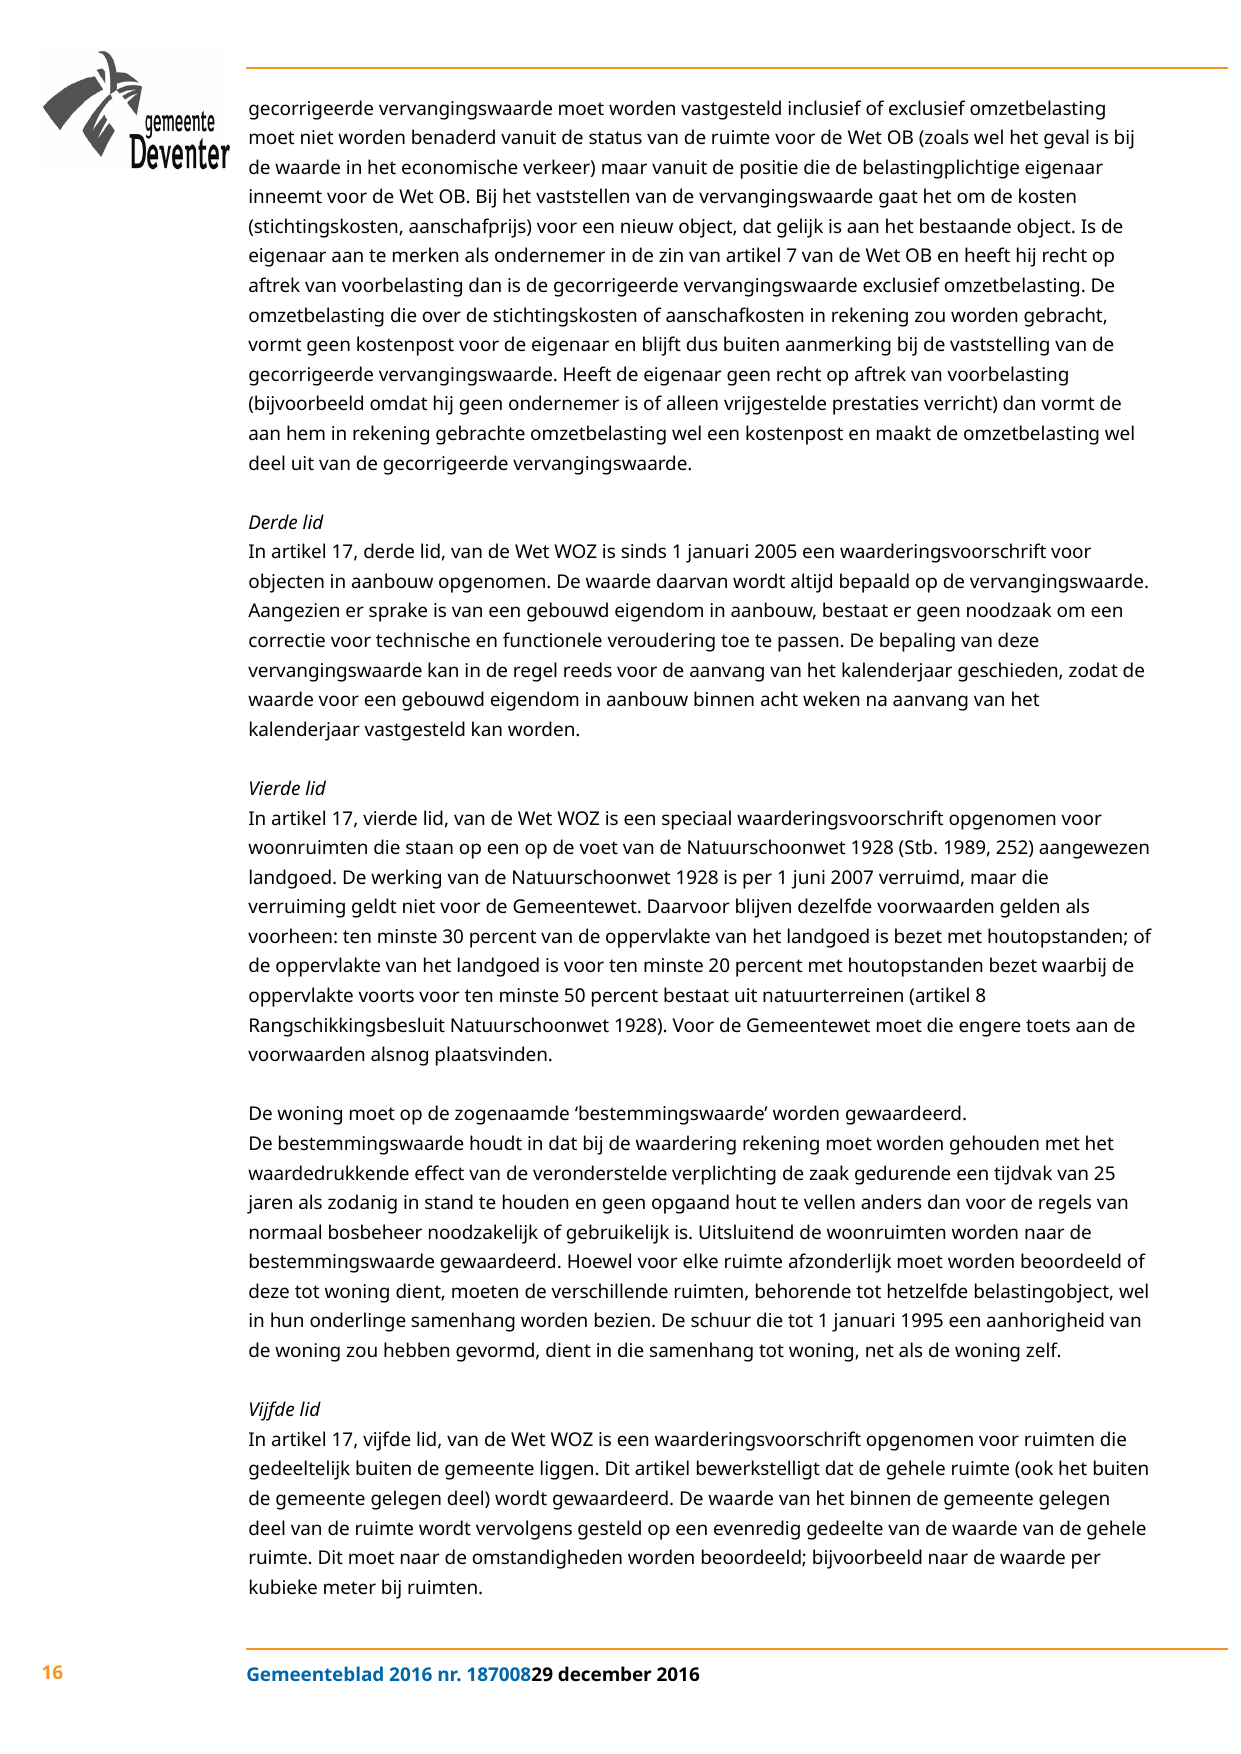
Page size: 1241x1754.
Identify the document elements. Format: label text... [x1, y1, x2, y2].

text In artikel 17, vijfde lid, van de Wet WOZ is een waarderingsvoorschrift opgenomen voor ruimten die gedeeltelijk buiten de gemeente liggen. Dit artikel bewerkstelligt dat de gehele ruimte (ook het buiten de gemeente gelegen deel) wordt gewaardeerd. De waarde van het binnen de gemeente gelegen deel van de ruimte wordt vervolgens gesteld op een evenredig gedeelte van de waarde van de gehele ruimte. Dit moet naar de omstandigheden worden beoordeeld; bijvoorbeeld naar de waarde per kubieke meter bij ruimten. [248, 1426, 1152, 1600]
text Vierde lid [248, 775, 1152, 801]
picture [41, 47, 231, 172]
text In artikel 17, vierde lid, van de Wet WOZ is een speciaal waarderingsvoorschrift opgenomen voor woonruimten die staan op een op de voet van de Natuurschoonwet 1928 (Stb. 1989, 252) aangewezen landgoed. De werking van de Natuurschoonwet 1928 is per 1 juni 2007 verruimd, maar die verruiming geldt niet voor de Gemeentewet. Daarvoor blijven dezelfde voorwaarden gelden als voorheen: ten minste 30 percent van de oppervlakte van het landgoed is bezet met houtopstanden; of de oppervlakte van het landgoed is voor ten minste 20 percent met houtopstanden bezet waarbij de oppervlakte voorts voor ten minste 50 percent bestaat uit natuurterreinen (artikel 8 Rangschikkingsbesluit Natuurschoonwet 1928). Voor de Gemeentewet moet die engere toets aan de voorwaarden alsnog plaatsvinden. [248, 805, 1152, 1067]
text De bestemmingswaarde houdt in dat bij de waardering rekening moet worden gehouden met het waardedrukkende effect van de veronderstelde verplichting de zaak gedurende een tijdvak van 25 jaren als zodanig in stand te houden en geen opgaand hout te vellen anders dan voor de regels van normaal bosbeheer noodzakelijk of gebruikelijk is. Uitsluitend de woonruimten worden naar de bestemmingswaarde gewaardeerd. Hoewel voor elke ruimte afzonderlijk moet worden beoordeeld of deze tot woning dient, moeten de verschillende ruimten, behorende tot hetzelfde belastingobject, wel in hun onderlinge samenhang worden bezien. De schuur die tot 1 januari 1995 een aanhorigheid van de woning zou hebben gevormd, dient in die samenhang tot woning, net als de woning zelf. [248, 1130, 1152, 1363]
text In artikel 17, derde lid, van de Wet WOZ is sinds 1 januari 2005 een waarderingsvoorschrift voor objecten in aanbouw opgenomen. De waarde daarvan wordt altijd bepaald op de vervangingswaarde. Aangezien er sprake is van een gebouwd eigendom in aanbouw, bestaat er geen noodzaak om een correctie voor technische en functionele veroudering toe te passen. De bepaling van deze vervangingswaarde kan in de regel reeds voor de aanvang van het kalenderjaar geschieden, zodat de waarde voor een gebouwd eigendom in aanbouw binnen acht weken na aanvang van het kalenderjaar vastgesteld kan worden. [248, 538, 1152, 742]
text Derde lid [248, 509, 1152, 535]
text De woning moet op de zogenaamde ‘bestemmingswaarde’ worden gewaardeerd. [248, 1101, 1152, 1126]
text Vijfde lid [248, 1396, 1152, 1422]
text gecorrigeerde vervangingswaarde moet worden vastgesteld inclusief of exclusief omzetbelasting moet niet worden benaderd vanuit de status van de ruimte voor de Wet OB (zoals wel het geval is bij de waarde in het economische verkeer) maar vanuit de positie die de belastingplichtige eigenaar inneemt voor de Wet OB. Bij het vaststellen van de vervangingswaarde gaat het om de kosten (stichtingskosten, aanschafprijs) voor een nieuw object, dat gelijk is aan het bestaande object. Is de eigenaar aan te merken als ondernemer in de zin van artikel 7 van de Wet OB en heeft hij recht op aftrek van voorbelasting dan is de gecorrigeerde vervangingswaarde exclusief omzetbelasting. De omzetbelasting die over de stichtingskosten of aanschafkosten in rekening zou worden gebracht, vormt geen kostenpost voor de eigenaar en blijft dus buiten aanmerking bij de vaststelling van de gecorrigeerde vervangingswaarde. Heeft de eigenaar geen recht op aftrek van voorbelasting (bijvoorbeeld omdat hij geen ondernemer is of alleen vrijgestelde prestaties verricht) dan vormt de aan hem in rekening gebrachte omzetbelasting wel een kostenpost en maakt de omzetbelasting wel deel uit van de gecorrigeerde vervangingswaarde. [248, 95, 1152, 476]
